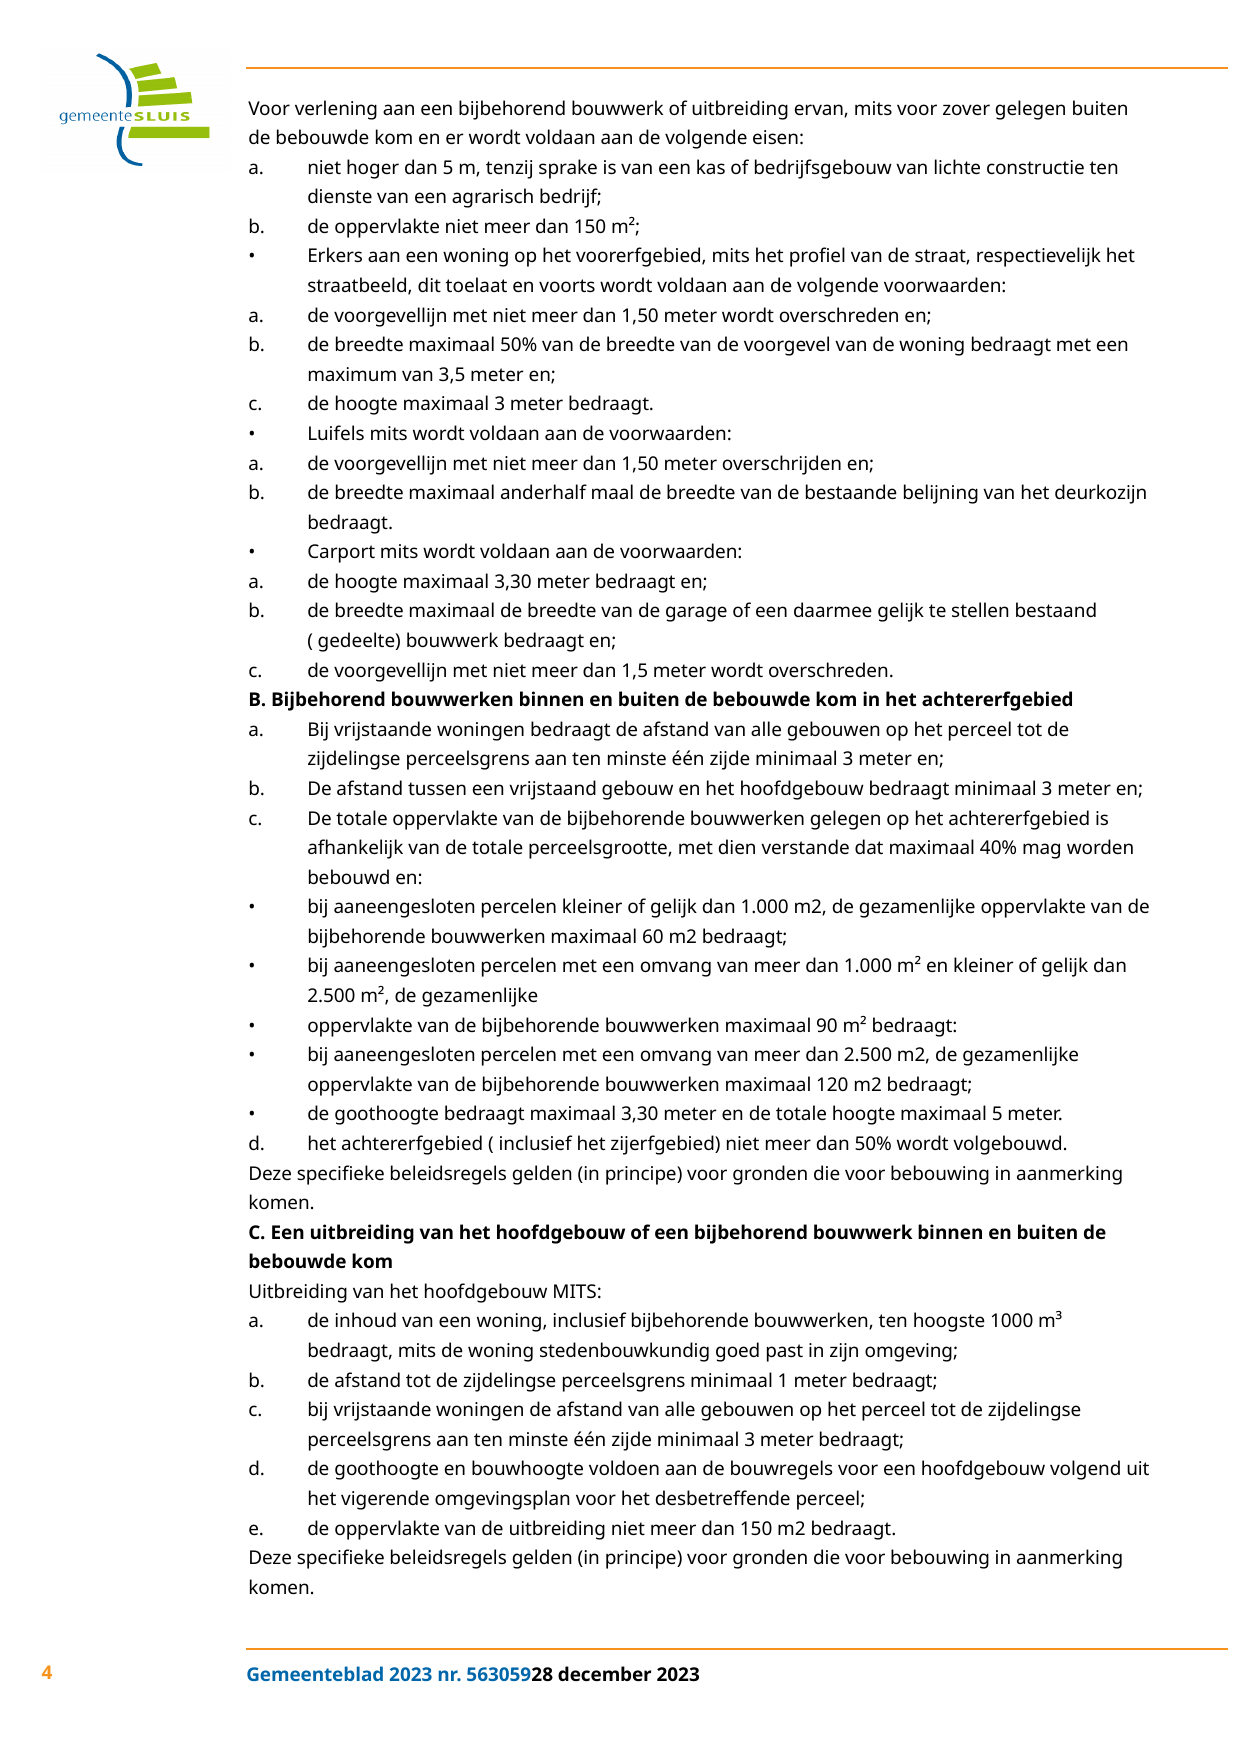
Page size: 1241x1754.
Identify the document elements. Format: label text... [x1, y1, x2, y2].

list de oppervlakte van de uitbreiding niet meer dan 150 m2 bedraagt. [248, 1515, 1152, 1541]
list het achtererfgebied ( inclusief het zijerfgebied) niet meer dan 50% wordt volgebouwd. [248, 1130, 1152, 1156]
list De afstand tussen een vrijstaand gebouw en het hoofdgebouw bedraagt minimaal 3 meter en; [248, 775, 1152, 801]
list Bij vrijstaande woningen bedraagt de afstand van alle gebouwen op het perceel tot de zijdelingse perceelsgrens aan ten minste één zijde minimaal 3 meter en; [248, 716, 1152, 771]
text Deze specifieke beleidsregels gelden (in principe) voor gronden die voor bebouwing in aanmerking komen. [248, 1160, 1152, 1215]
list de goothoogte en bouwhoogte voldoen aan de bouwregels voor een hoofdgebouw volgend uit het vigerende omgevingsplan voor het desbetreffende perceel; [248, 1456, 1152, 1511]
list oppervlakte van de bijbehorende bouwwerken maximaal 90 m² bedraagt: [248, 1012, 1152, 1038]
text Deze specifieke beleidsregels gelden (in principe) voor gronden die voor bebouwing in aanmerking komen. [248, 1544, 1152, 1600]
list de breedte maximaal 50% van de breedte van de voorgevel van de woning bedraagt met een maximum van 3,5 meter en; [248, 331, 1152, 387]
list de breedte maximaal de breedte van de garage of een daarmee gelijk te stellen bestaand ( gedeelte) bouwwerk bedraagt en; [248, 598, 1152, 653]
text Uitbreiding van het hoofdgebouw MITS: [248, 1278, 1152, 1304]
text C. Een uitbreiding van het hoofdgebouw of een bijbehorend bouwwerk binnen en buiten de bebouwde kom [248, 1219, 1152, 1274]
list Carport mits wordt voldaan aan de voorwaarden: [248, 538, 1152, 564]
list bij aaneengesloten percelen met een omvang van meer dan 1.000 m² en kleiner of gelijk dan 2.500 m², de gezamenlijke [248, 953, 1152, 1008]
list bij aaneengesloten percelen kleiner of gelijk dan 1.000 m2, de gezamenlijke oppervlakte van de bijbehorende bouwwerken maximaal 60 m2 bedraagt; [248, 893, 1152, 949]
list Erkers aan een woning op het voorerfgebied, mits het profiel van de straat, respectievelijk het straatbeeld, dit toelaat en voorts wordt voldaan aan de volgende voorwaarden: [248, 243, 1152, 298]
list de voorgevellijn met niet meer dan 1,50 meter overschrijden en; [248, 450, 1152, 476]
list De totale oppervlakte van de bijbehorende bouwwerken gelegen op het achtererfgebied is afhankelijk van de totale perceelsgrootte, met dien verstande dat maximaal 40% mag worden bebouwd en: [248, 805, 1152, 890]
picture [41, 47, 231, 172]
list de afstand tot de zijdelingse perceelsgrens minimaal 1 meter bedraagt; [248, 1367, 1152, 1393]
list de hoogte maximaal 3,30 meter bedraagt en; [248, 568, 1152, 594]
list de inhoud van een woning, inclusief bijbehorende bouwwerken, ten hoogste 1000 m³ bedraagt, mits de woning stedenbouwkundig goed past in zijn omgeving; [248, 1308, 1152, 1363]
list niet hoger dan 5 m, tenzij sprake is van een kas of bedrijfsgebouw van lichte constructie ten dienste van een agrarisch bedrijf; [248, 154, 1152, 209]
list de voorgevellijn met niet meer dan 1,5 meter wordt overschreden. [248, 657, 1152, 683]
list de breedte maximaal anderhalf maal de breedte van de bestaande belijning van het deurkozijn bedraagt. [248, 479, 1152, 535]
list de hoogte maximaal 3 meter bedraagt. [248, 391, 1152, 416]
list Luifels mits wordt voldaan aan de voorwaarden: [248, 420, 1152, 446]
list bij aaneengesloten percelen met een omvang van meer dan 2.500 m2, de gezamenlijke oppervlakte van de bijbehorende bouwwerken maximaal 120 m2 bedraagt; [248, 1041, 1152, 1097]
list de goothoogte bedraagt maximaal 3,30 meter en de totale hoogte maximaal 5 meter. [248, 1101, 1152, 1126]
list bij vrijstaande woningen de afstand van alle gebouwen op het perceel tot de zijdelingse perceelsgrens aan ten minste één zijde minimaal 3 meter bedraagt; [248, 1396, 1152, 1452]
list de oppervlakte niet meer dan 150 m²; [248, 213, 1152, 239]
text Voor verlening aan een bijbehorend bouwwerk of uitbreiding ervan, mits voor zover gelegen buiten de bebouwde kom en er wordt voldaan aan de volgende eisen: [248, 95, 1152, 150]
list de voorgevellijn met niet meer dan 1,50 meter wordt overschreden en; [248, 302, 1152, 328]
text B. Bijbehorend bouwwerken binnen en buiten de bebouwde kom in het achtererfgebied [248, 686, 1152, 712]
